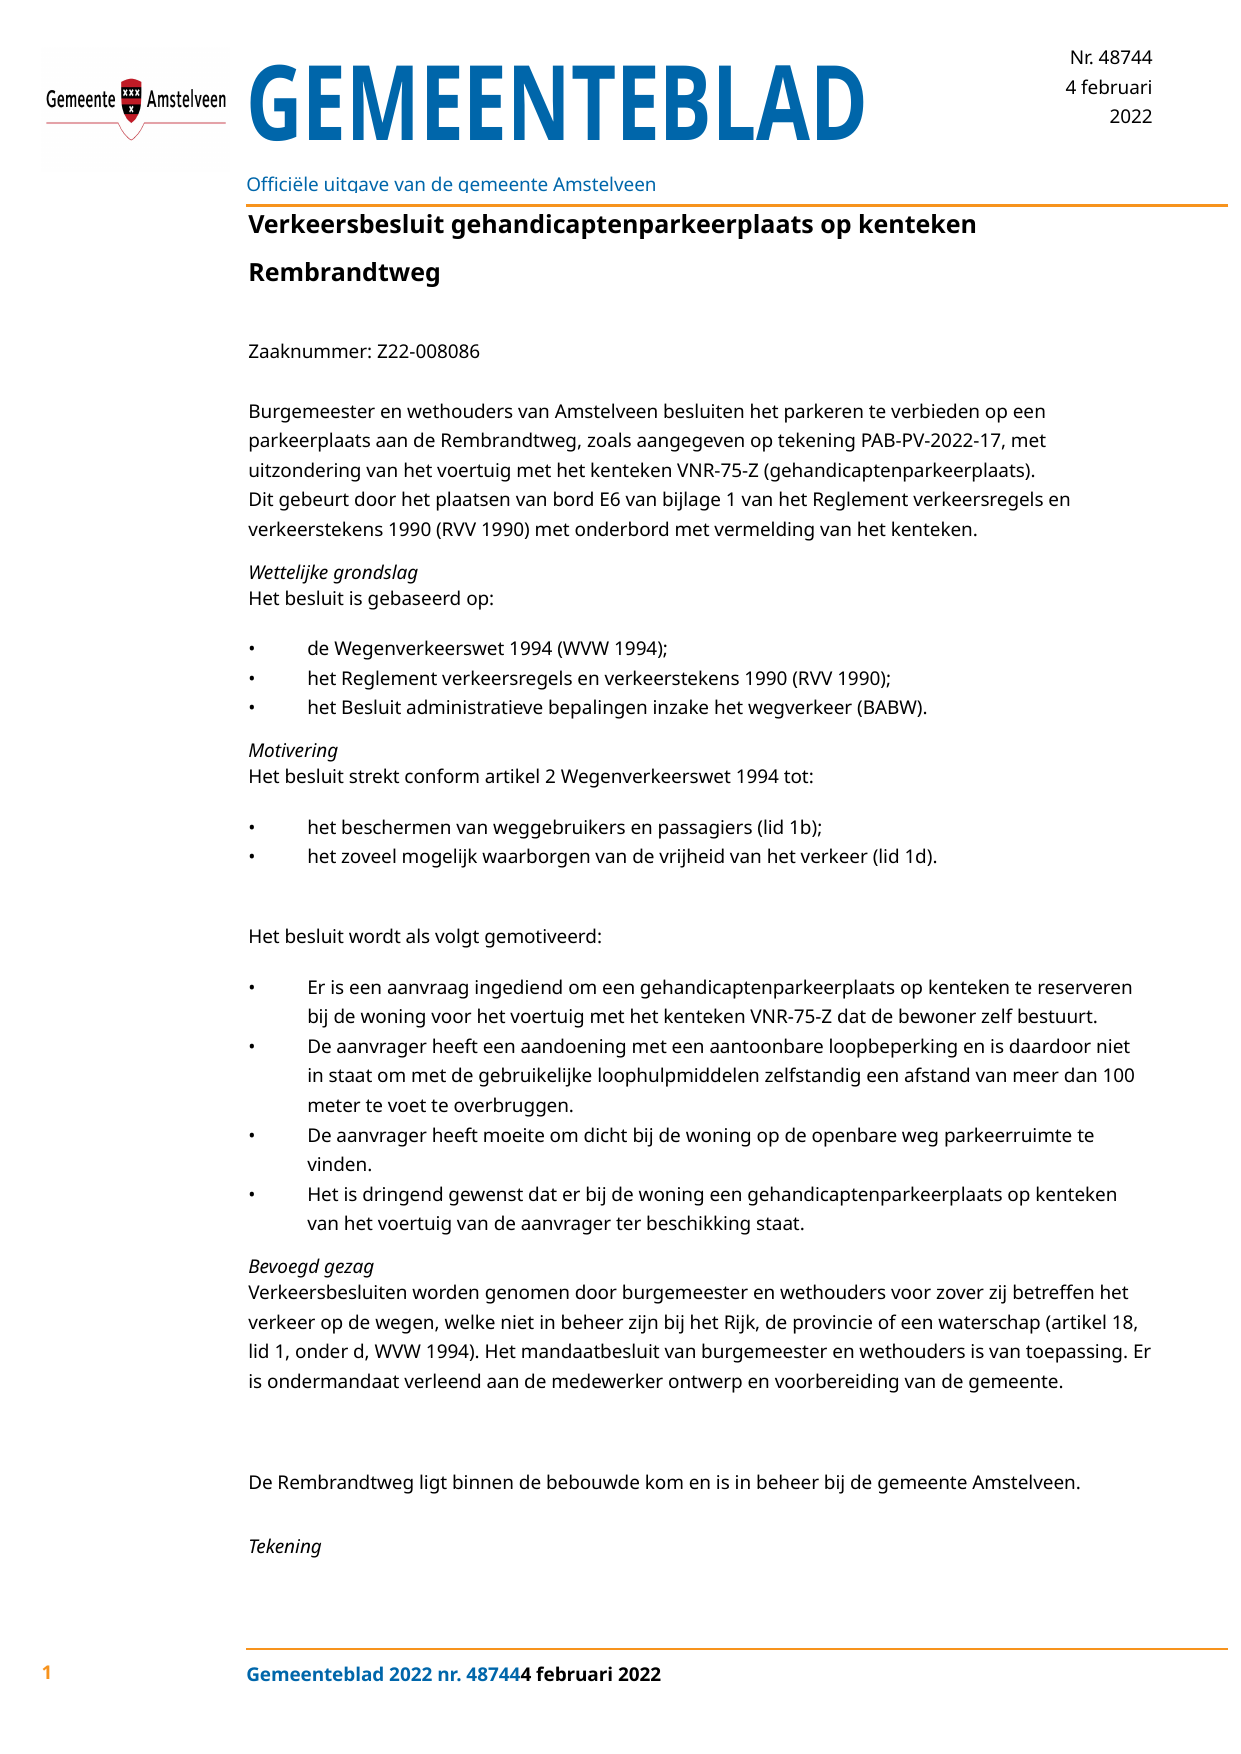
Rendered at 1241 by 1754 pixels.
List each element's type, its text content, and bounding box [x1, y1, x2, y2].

text Het besluit strekt conform artikel 2 Wegenverkeerswet 1994 tot: [248, 763, 1152, 789]
picture [41, 47, 231, 172]
list De aanvrager heeft een aandoening met een aantoonbare loopbeperking en is daardoor niet in staat om met de gebruikelijke loophulpmiddelen zelfstandig een afstand van meer dan 100 meter te voet te overbruggen. [248, 1033, 1152, 1118]
text Burgemeester en wethouders van Amstelveen besluiten het parkeren te verbieden op een parkeerplaats aan de Rembrandtweg, zoals aangegeven op tekening PAB-PV-2022-17, met uitzondering van het voertuig met het kenteken VNR-75-Z (gehandicaptenparkeerplaats). [248, 398, 1152, 483]
list het beschermen van weggebruikers en passagiers (lid 1b); [248, 814, 1152, 839]
text Verkeersbesluit gehandicaptenparkeerplaats op kenteken Rembrandtweg [248, 207, 1152, 288]
text Verkeersbesluiten worden genomen door burgemeester en wethouders voor zover zij betreffen het verkeer op de wegen, welke niet in beheer zijn bij het Rijk, de provincie of een waterschap (artikel 18, lid 1, onder d, WVW 1994). Het mandaatbesluit van burgemeester en wethouders is van toepassing. Er is ondermandaat verleend aan de medewerker ontwerp en voorbereiding van de gemeente. [248, 1279, 1152, 1394]
list het Reglement verkeersregels en verkeerstekens 1990 (RVV 1990); [248, 665, 1152, 691]
text Dit gebeurt door het plaatsen van bord E6 van bijlage 1 van het Reglement verkeersregels en verkeerstekens 1990 (RVV 1990) met onderbord met vermelding van het kenteken. [248, 487, 1152, 542]
list Het is dringend gewenst dat er bij de woning een gehandicaptenparkeerplaats op kenteken van het voertuig van de aanvrager ter beschikking staat. [248, 1181, 1152, 1236]
text Wettelijke grondslag [248, 559, 1152, 585]
text Tekening [248, 1533, 1152, 1559]
text Bevoegd gezag [248, 1254, 1152, 1279]
list De aanvrager heeft moeite om dicht bij de woning op de openbare weg parkeerruimte te vinden. [248, 1122, 1152, 1177]
text Zaaknummer: Z22-008086 [248, 339, 1152, 364]
list de Wegenverkeerswet 1994 (WVW 1994); [248, 635, 1152, 661]
list het zoveel mogelijk waarborgen van de vrijheid van het verkeer (lid 1d). [248, 843, 1152, 869]
text Motivering [248, 738, 1152, 763]
text Het besluit wordt als volgt gemotiveerd: [248, 923, 1152, 949]
list Er is een aanvraag ingediend om een gehandicaptenparkeerplaats op kenteken te reserveren bij de woning voor het voertuig met het kenteken VNR-75-Z dat de bewoner zelf bestuurt. [248, 974, 1152, 1029]
text De Rembrandtweg ligt binnen de bebouwde kom en is in beheer bij de gemeente Amstelveen. [248, 1469, 1152, 1495]
list het Besluit administratieve bepalingen inzake het wegverkeer (BABW). [248, 694, 1152, 720]
text Het besluit is gebaseerd op: [248, 585, 1152, 611]
